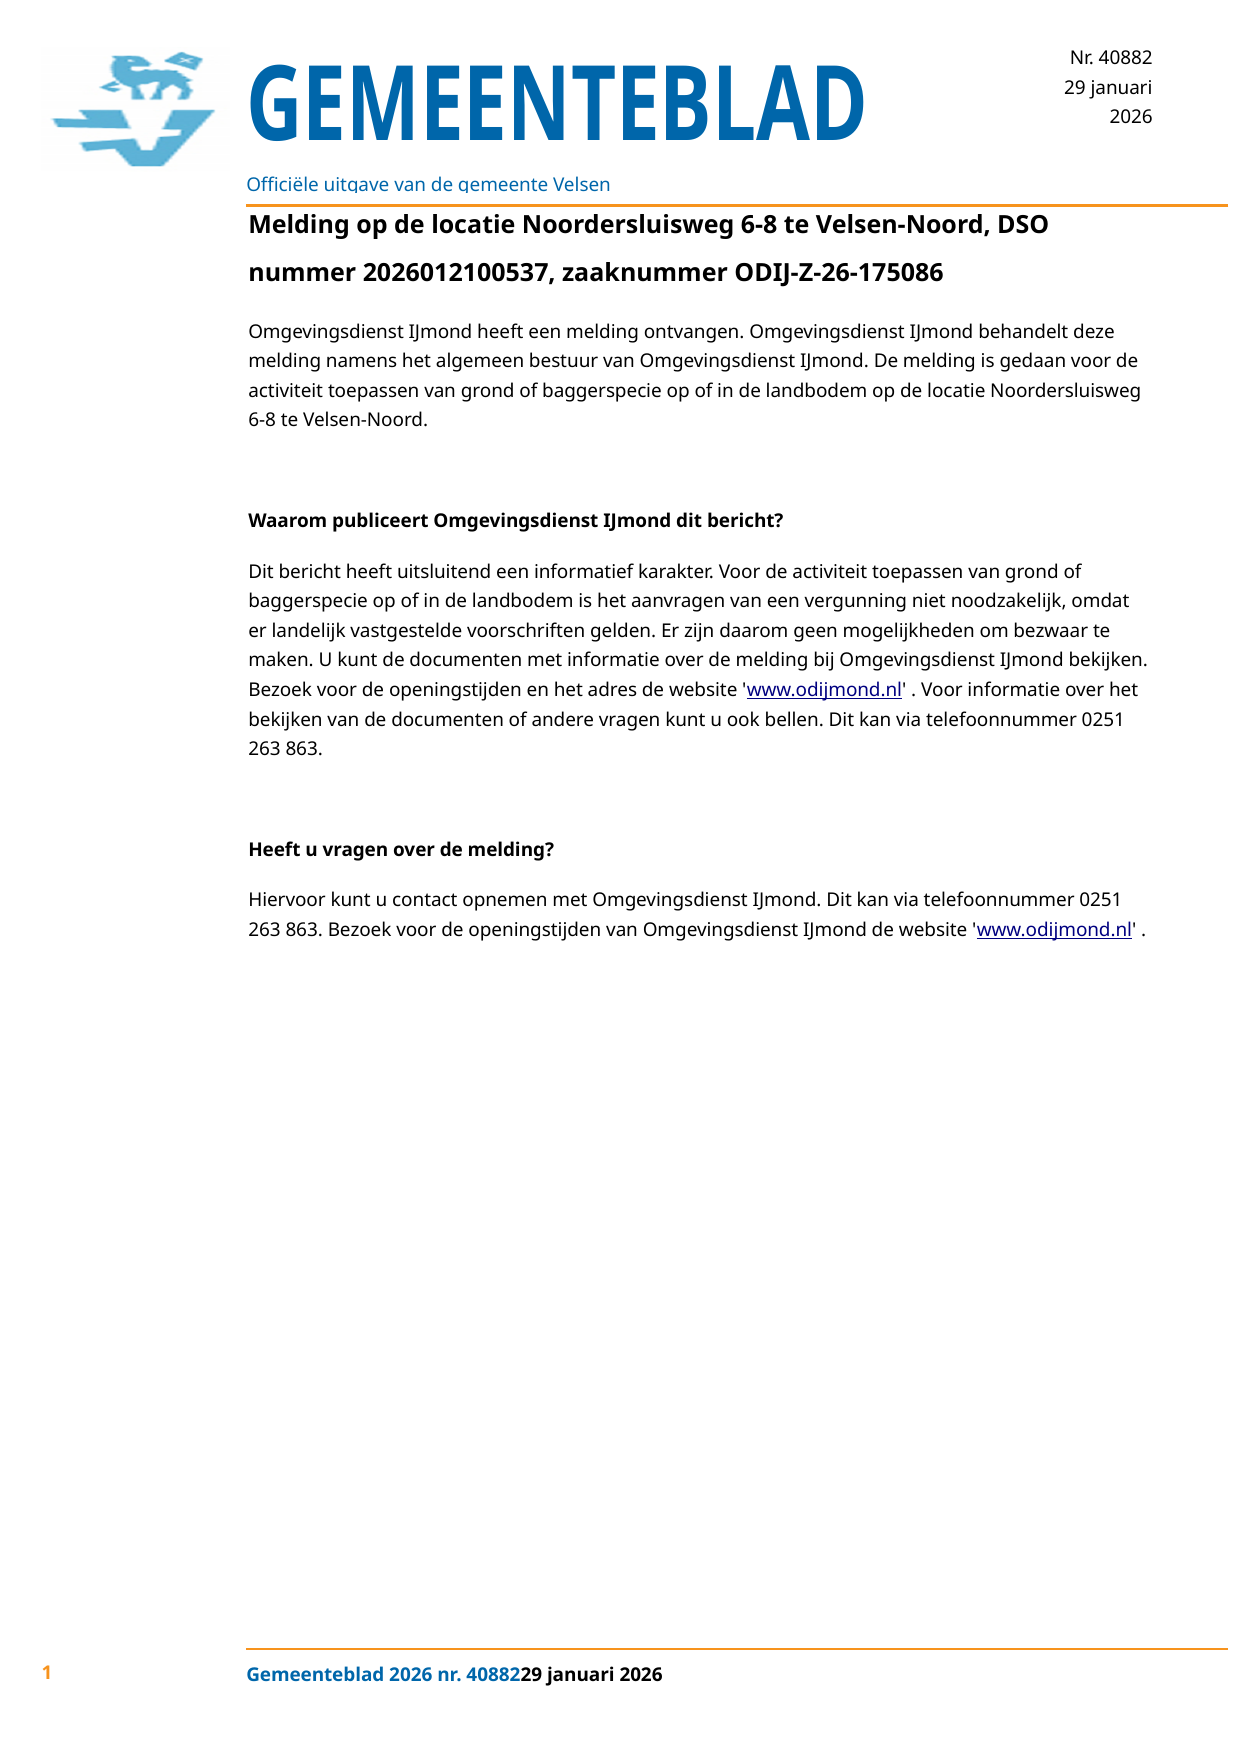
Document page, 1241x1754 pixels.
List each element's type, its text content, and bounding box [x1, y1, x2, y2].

text Dit bericht heeft uitsluitend een informatief karakter. Voor de activiteit toepassen van grond of baggerspecie op of in de landbodem is het aanvragen van een vergunning niet noodzakelijk, omdat er landelijk vastgestelde voorschriften gelden. Er zijn daarom geen mogelijkheden om bezwaar te maken. U kunt de documenten met informatie over de melding bij Omgevingsdienst IJmond bekijken. Bezoek voor de openingstijden en het adres de website 'www.odijmond.nl' . Voor informatie over het bekijken van de documenten of andere vragen kunt u ook bellen. Dit kan via telefoonnummer 0251 263 863. [248, 558, 1152, 761]
text Hiervoor kunt u contact opnemen met Omgevingsdienst IJmond. Dit kan via telefoonnummer 0251 263 863. Bezoek voor de openingstijden van Omgevingsdienst IJmond de website 'www.odijmond.nl' . [248, 887, 1152, 942]
text Heeft u vragen over de melding? [248, 836, 1152, 862]
text Melding op de locatie Noordersluisweg 6-8 te Velsen-Noord, DSO nummer 2026012100537, zaaknummer ODIJ-Z-26-175086 [248, 207, 1152, 288]
text Waarom publiceert Omgevingsdienst IJmond dit bericht? [248, 507, 1152, 533]
text Omgevingsdienst IJmond heeft een melding ontvangen. Omgevingsdienst IJmond behandelt deze melding namens het algemeen bestuur van Omgevingsdienst IJmond. De melding is gedaan voor de activiteit toepassen van grond of baggerspecie op of in de landbodem op de locatie Noordersluisweg 6-8 te Velsen-Noord. [248, 318, 1152, 432]
picture [41, 47, 231, 172]
